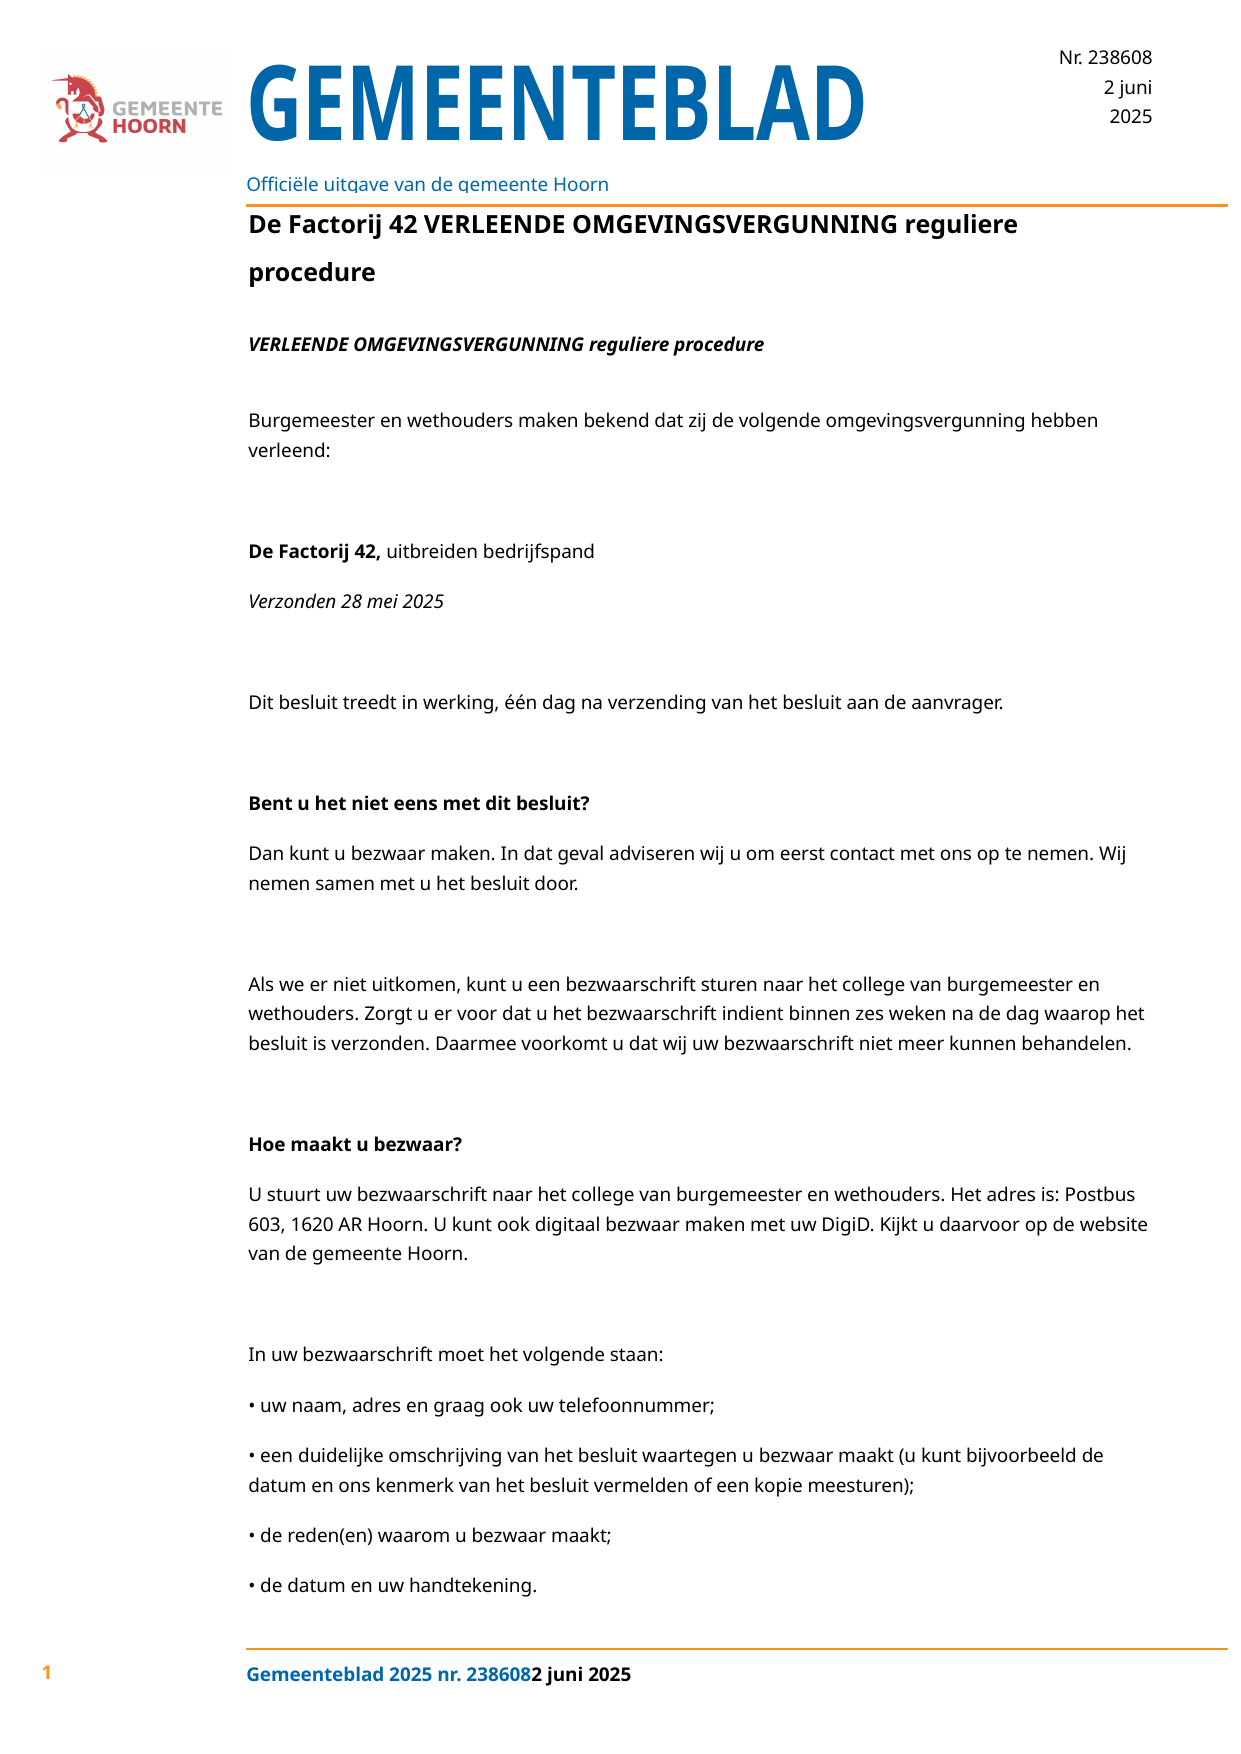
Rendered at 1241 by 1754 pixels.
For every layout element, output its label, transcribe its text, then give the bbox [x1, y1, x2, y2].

text De Factorij 42 VERLEENDE OMGEVINGSVERGUNNING reguliere procedure [248, 207, 1152, 288]
text • uw naam, adres en graag ook uw telefoonnummer; [248, 1392, 1152, 1417]
text In uw bezwaarschrift moet het volgende staan: [248, 1341, 1152, 1367]
text Dan kunt u bezwaar maken. In dat geval adviseren wij u om eerst contact met ons op te nemen. Wij nemen samen met u het besluit door. [248, 841, 1152, 896]
text Hoe maakt u bezwaar? [248, 1131, 1152, 1157]
text Burgemeester en wethouders maken bekend dat zij de volgende omgevingsvergunning hebben verleend: [248, 408, 1152, 463]
text De Factorij 42, uitbreiden bedrijfspand [248, 538, 1152, 564]
text • de datum en uw handtekening. [248, 1573, 1152, 1598]
text Verzonden 28 mei 2025 [248, 588, 1152, 614]
text VERLEENDE OMGEVINGSVERGUNNING reguliere procedure [248, 331, 1152, 357]
picture [41, 47, 231, 172]
text U stuurt uw bezwaarschrift naar het college van burgemeester en wethouders. Het adres is: Postbus 603, 1620 AR Hoorn. U kunt ook digitaal bezwaar maken met uw DigiD. Kijkt u daarvoor op de website van de gemeente Hoorn. [248, 1181, 1152, 1266]
text • de reden(en) waarom u bezwaar maakt; [248, 1522, 1152, 1548]
text • een duidelijke omschrijving van het besluit waartegen u bezwaar maakt (u kunt bijvoorbeeld de datum en ons kenmerk van het besluit vermelden of een kopie meesturen); [248, 1442, 1152, 1497]
text Bent u het niet eens met dit besluit? [248, 790, 1152, 816]
text Dit besluit treedt in werking, één dag na verzending van het besluit aan de aanvrager. [248, 689, 1152, 715]
text Als we er niet uitkomen, kunt u een bezwaarschrift sturen naar het college van burgemeester en wethouders. Zorgt u er voor dat u het bezwaarschrift indient binnen zes weken na de dag waarop het besluit is verzonden. Daarmee voorkomt u dat wij uw bezwaarschrift niet meer kunnen behandelen. [248, 971, 1152, 1056]
